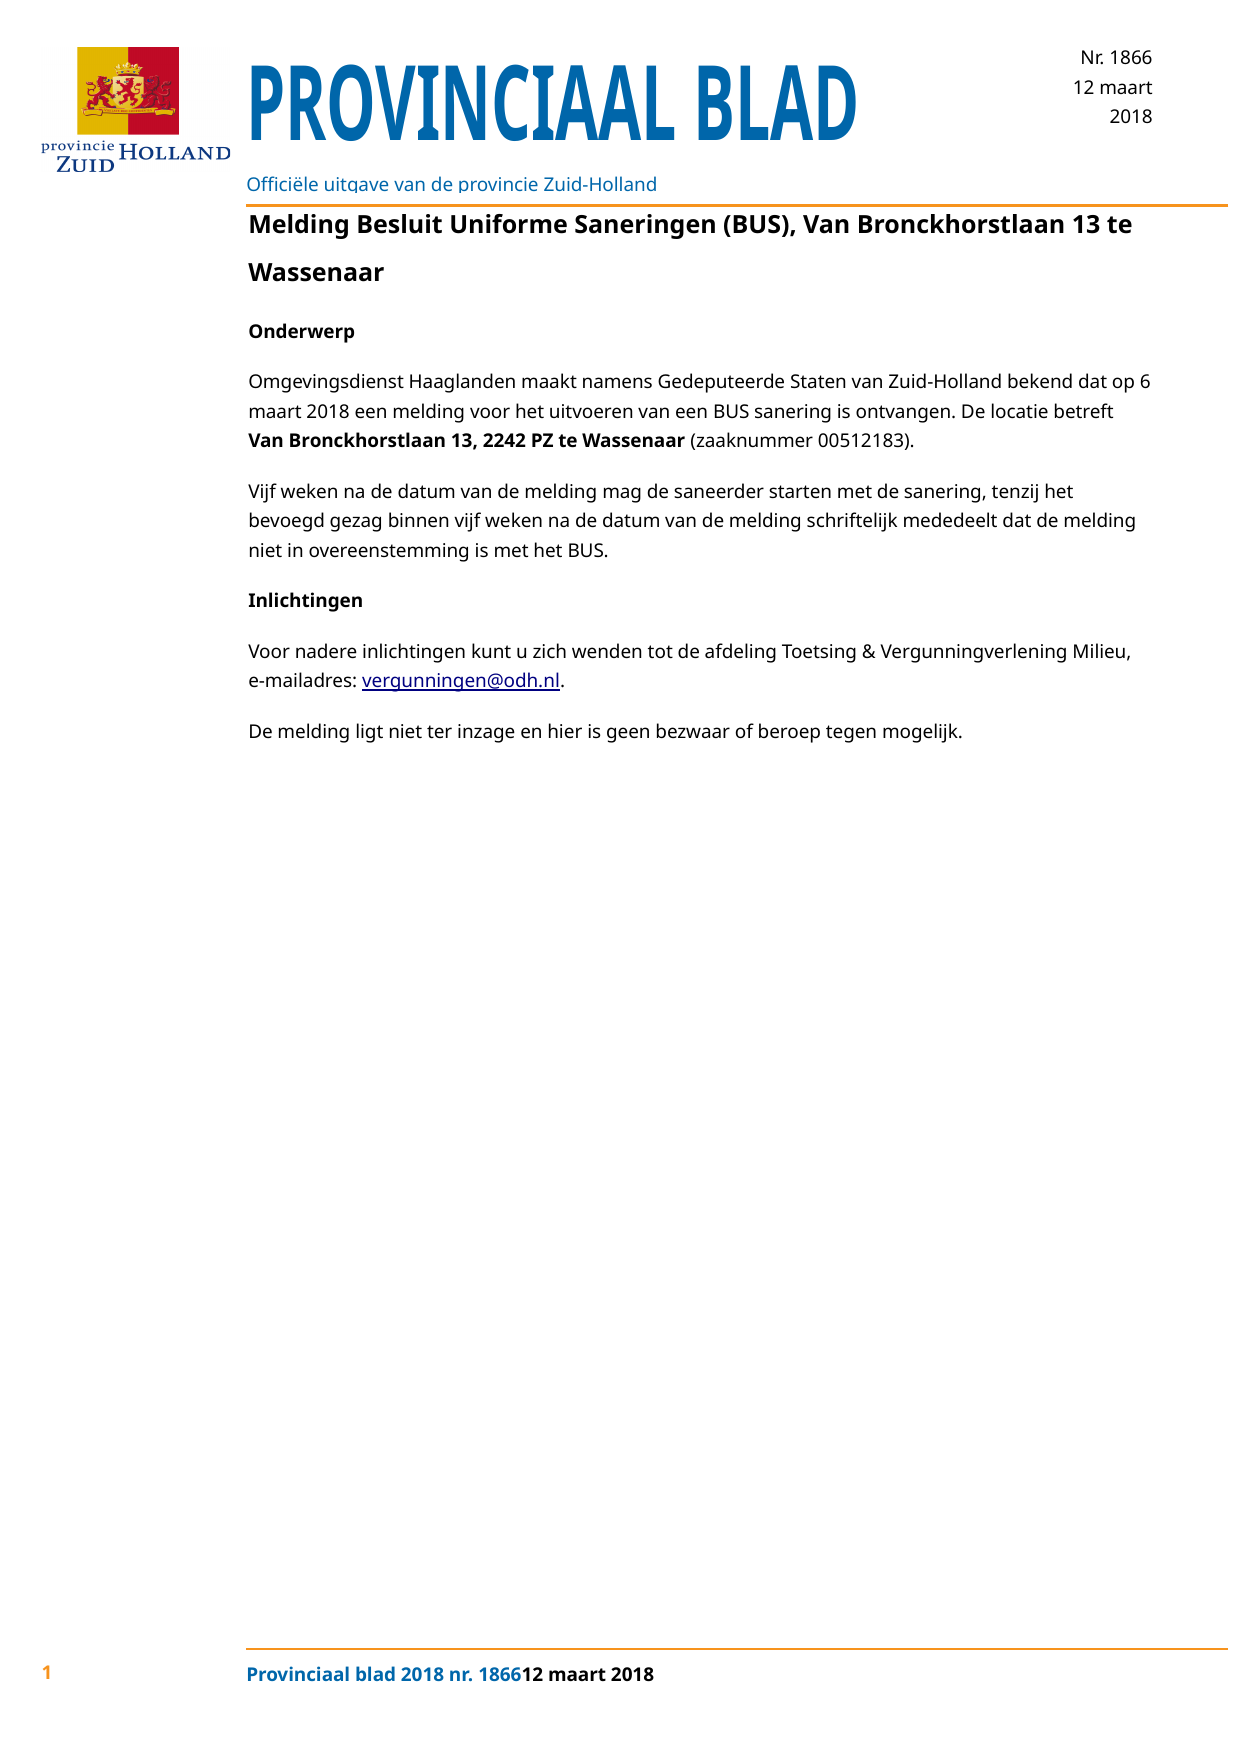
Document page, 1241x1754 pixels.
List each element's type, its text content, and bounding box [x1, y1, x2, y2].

text Voor nadere inlichtingen kunt u zich wenden tot de afdeling Toetsing & Vergunningverlening Milieu, e-mailadres: vergunningen@odh.nl. [248, 638, 1152, 693]
text Onderwerp [248, 318, 1152, 344]
text De melding ligt niet ter inzage en hier is geen bezwaar of beroep tegen mogelijk. [248, 718, 1152, 744]
text Omgevingsdienst Haaglanden maakt namens Gedeputeerde Staten van Zuid-Holland bekend dat op 6 maart 2018 een melding voor het uitvoeren van een BUS sanering is ontvangen. De locatie betreft Van Bronckhorstlaan 13, 2242 PZ te Wassenaar (zaaknummer 00512183). [248, 368, 1152, 453]
text Inlichtingen [248, 587, 1152, 613]
text Melding Besluit Uniforme Saneringen (BUS), Van Bronckhorstlaan 13 te Wassenaar [248, 207, 1152, 288]
picture [41, 47, 231, 172]
text Vijf weken na de datum van de melding mag de saneerder starten met de sanering, tenzij het bevoegd gezag binnen vijf weken na de datum van de melding schriftelijk mededeelt dat de melding niet in overeenstemming is met het BUS. [248, 478, 1152, 563]
